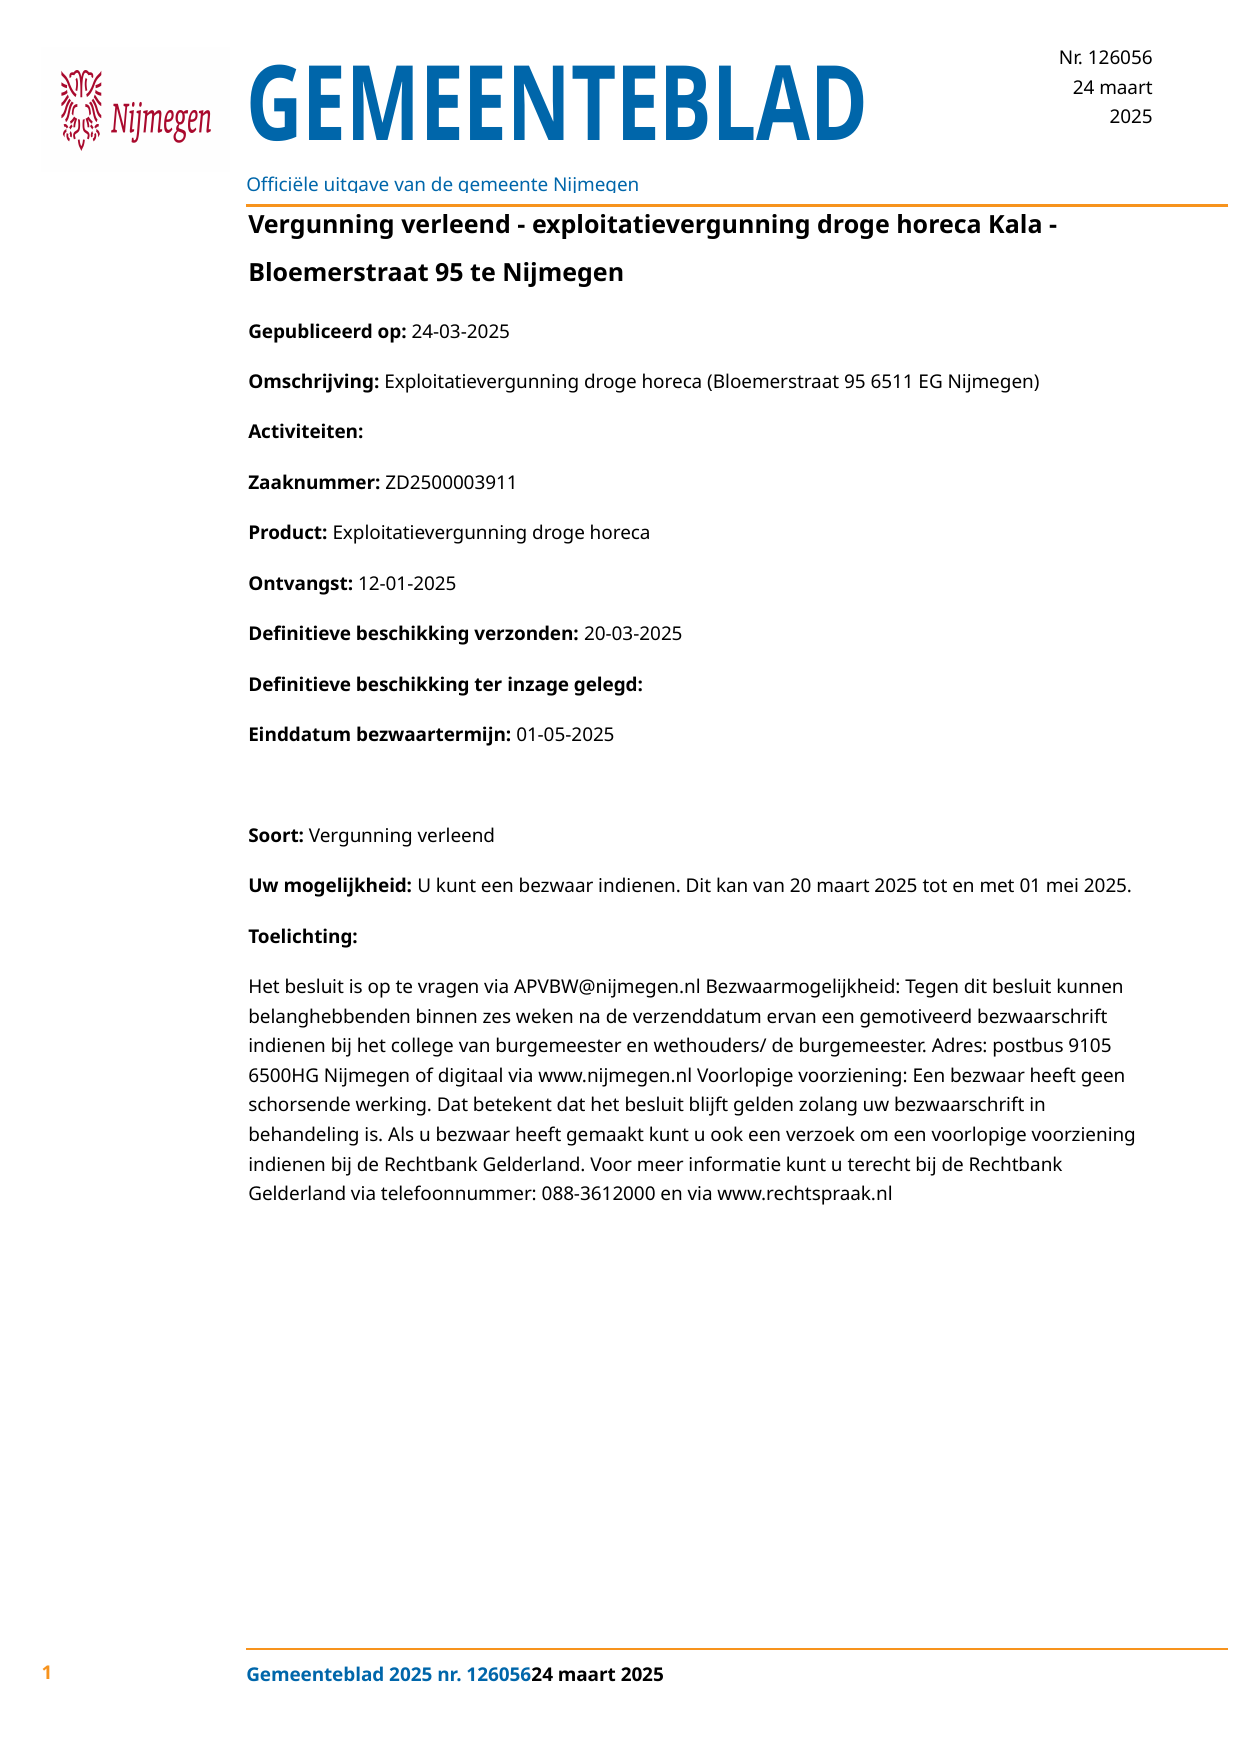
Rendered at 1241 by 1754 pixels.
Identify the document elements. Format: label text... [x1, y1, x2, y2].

text Definitieve beschikking ter inzage gelegd: [248, 671, 1152, 697]
text Toelichting: [248, 923, 1152, 949]
text Einddatum bezwaartermijn: 01-05-2025 [248, 721, 1152, 747]
text Uw mogelijkheid: U kunt een bezwaar indienen. Dit kan van 20 maart 2025 tot en met 01 mei 2025. [248, 872, 1152, 898]
text Het besluit is op te vragen via APVBW@nijmegen.nl Bezwaarmogelijkheid: Tegen dit besluit kunnen belanghebbenden binnen zes weken na de verzenddatum ervan een gemotiveerd bezwaarschrift indienen bij het college van burgemeester en wethouders/ de burgemeester. Adres: postbus 9105 6500HG Nijmegen of digitaal via www.nijmegen.nl Voorlopige voorziening: Een bezwaar heeft geen schorsende werking. Dat betekent dat het besluit blijft gelden zolang uw bezwaarschrift in behandeling is. Als u bezwaar heeft gemaakt kunt u ook een verzoek om een voorlopige voorziening indienen bij de Rechtbank Gelderland. Voor meer informatie kunt u terecht bij de Rechtbank Gelderland via telefoonnummer: 088-3612000 en via www.rechtspraak.nl [248, 973, 1152, 1206]
text Zaaknummer: ZD2500003911 [248, 469, 1152, 495]
text Vergunning verleend - exploitatievergunning droge horeca Kala - Bloemerstraat 95 te Nijmegen [248, 207, 1152, 288]
picture [41, 47, 231, 172]
text Gepubliceerd op: 24-03-2025 [248, 318, 1152, 344]
text Definitieve beschikking verzonden: 20-03-2025 [248, 620, 1152, 646]
text Product: Exploitatievergunning droge horeca [248, 519, 1152, 545]
text Soort: Vergunning verleend [248, 822, 1152, 848]
text Activiteiten: [248, 419, 1152, 444]
text Ontvangst: 12-01-2025 [248, 570, 1152, 596]
text Omschrijving: Exploitatievergunning droge horeca (Bloemerstraat 95 6511 EG Nijmegen) [248, 368, 1152, 394]
